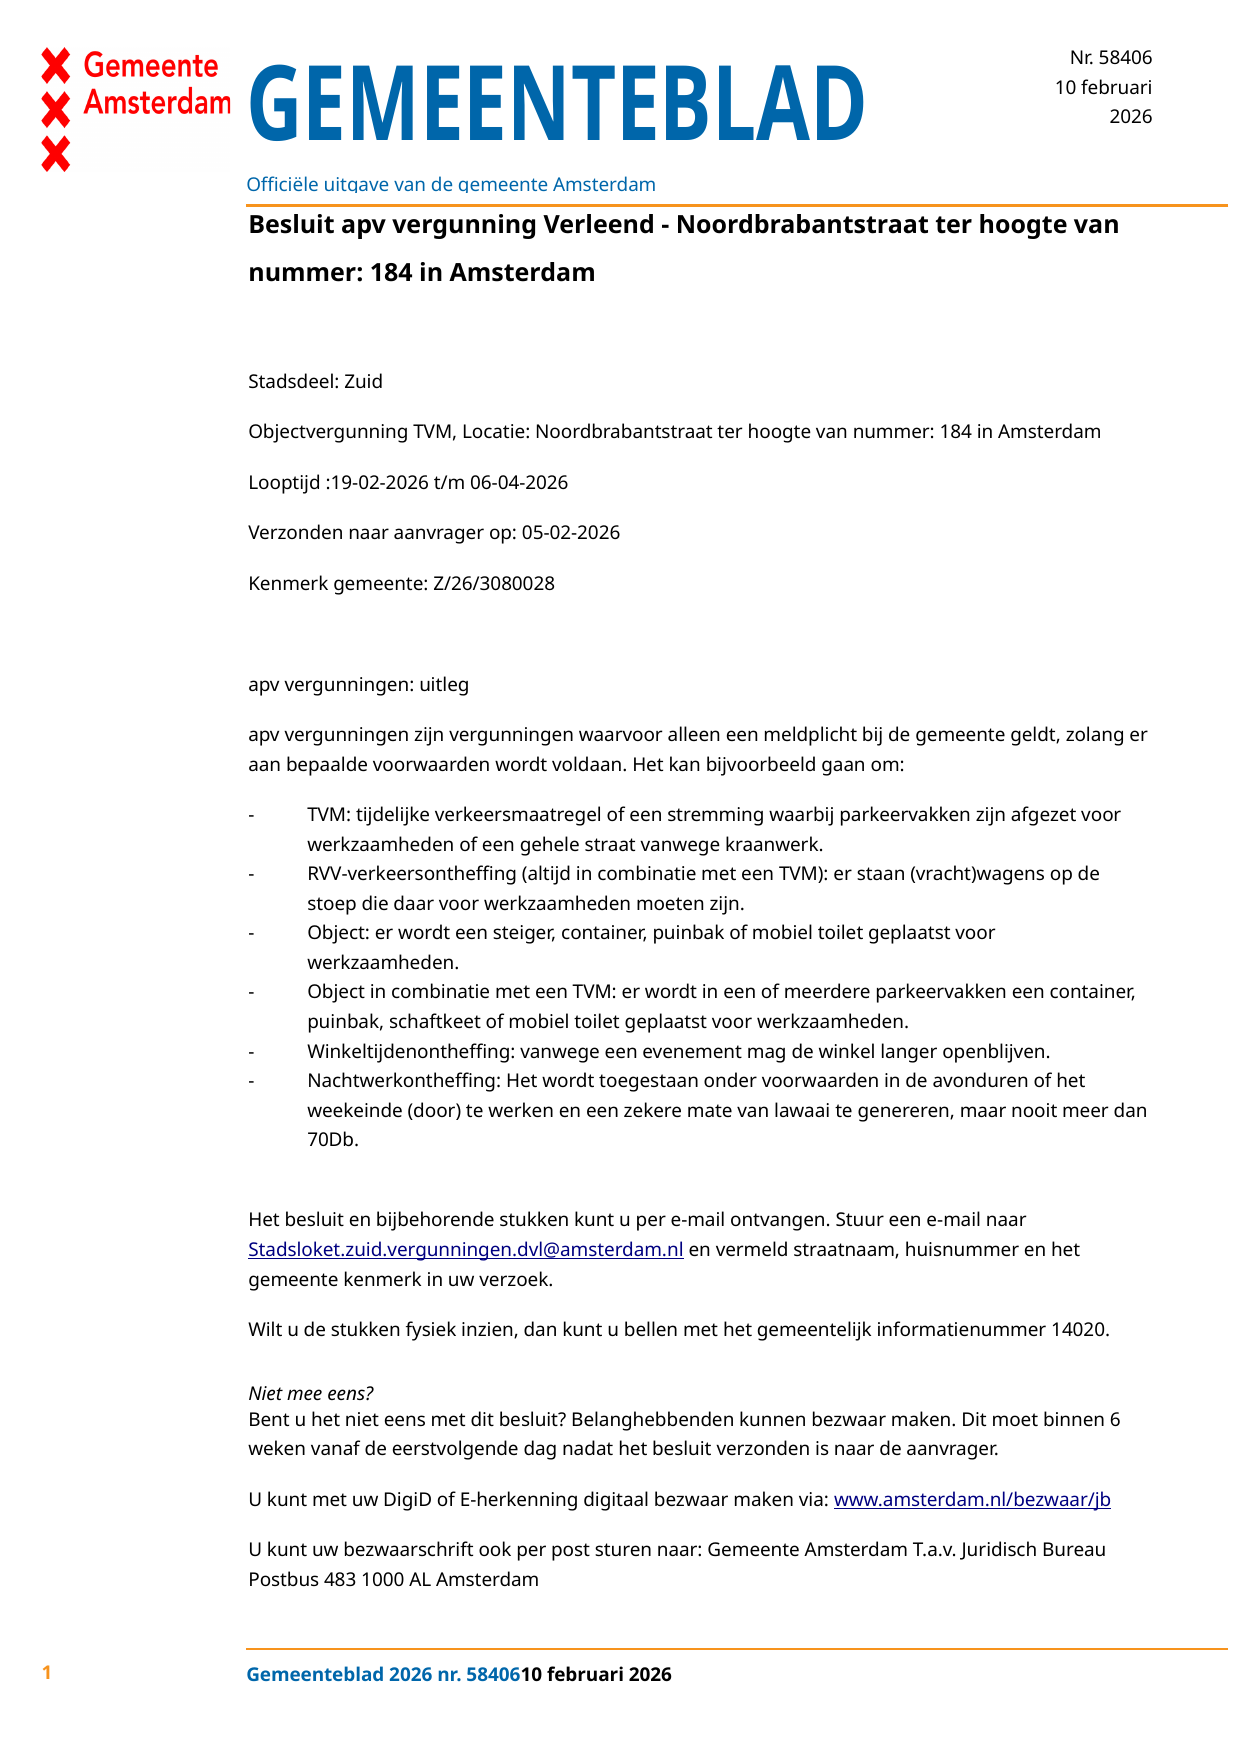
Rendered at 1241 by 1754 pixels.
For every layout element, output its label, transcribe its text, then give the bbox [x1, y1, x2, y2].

list Winkeltijdenontheffing: vanwege een evenement mag de winkel langer openblijven. [248, 1038, 1152, 1064]
text U kunt met uw DigiD of E-herkenning digitaal bezwaar maken via: www.amsterdam.nl/bezwaar/jb [248, 1486, 1152, 1512]
text Kenmerk gemeente: Z/26/3080028 [248, 570, 1152, 596]
text apv vergunningen: uitleg [248, 671, 1152, 697]
text Objectvergunning TVM, Locatie: Noordbrabantstraat ter hoogte van nummer: 184 in Amsterdam [248, 419, 1152, 444]
text Bent u het niet eens met dit besluit? Belanghebbenden kunnen bezwaar maken. Dit moet binnen 6 weken vanaf de eerstvolgende dag nadat het besluit verzonden is naar de aanvrager. [248, 1406, 1152, 1461]
text Wilt u de stukken fysiek inzien, dan kunt u bellen met het gemeentelijk informatienummer 14020. [248, 1316, 1152, 1342]
list Nachtwerkontheffing: Het wordt toegestaan onder voorwaarden in de avonduren of het weekeinde (door) te werken en een zekere mate van lawaai te genereren, maar nooit meer dan 70Db. [248, 1067, 1152, 1152]
text Looptijd :19-02-2026 t/m 06-04-2026 [248, 469, 1152, 495]
text apv vergunningen zijn vergunningen waarvoor alleen een meldplicht bij de gemeente geldt, zolang er aan bepaalde voorwaarden wordt voldaan. Het kan bijvoorbeeld gaan om: [248, 721, 1152, 777]
list TVM: tijdelijke verkeersmaatregel of een stremming waarbij parkeervakken zijn afgezet voor werkzaamheden of een gehele straat vanwege kraanwerk. [248, 801, 1152, 857]
text Het besluit en bijbehorende stukken kunt u per e-mail ontvangen. Stuur een e-mail naar Stadsloket.zuid.vergunningen.dvl@amsterdam.nl en vermeld straatnaam, huisnummer en het gemeente kenmerk in uw verzoek. [248, 1207, 1152, 1292]
text Besluit apv vergunning Verleend - Noordbrabantstraat ter hoogte van nummer: 184 in Amsterdam [248, 207, 1152, 288]
list Object in combinatie met een TVM: er wordt in een of meerdere parkeervakken een container, puinbak, schaftkeet of mobiel toilet geplaatst voor werkzaamheden. [248, 979, 1152, 1034]
list RVV-verkeersontheffing (altijd in combinatie met een TVM): er staan (vracht)wagens op de stoep die daar voor werkzaamheden moeten zijn. [248, 860, 1152, 916]
text Niet mee eens? [248, 1380, 1152, 1406]
text Verzonden naar aanvrager op: 05-02-2026 [248, 519, 1152, 545]
list Object: er wordt een steiger, container, puinbak of mobiel toilet geplaatst voor werkzaamheden. [248, 919, 1152, 975]
picture [41, 47, 231, 172]
text Stadsdeel: Zuid [248, 368, 1152, 394]
text U kunt uw bezwaarschrift ook per post sturen naar: Gemeente Amsterdam T.a.v. Juridisch Bureau Postbus 483 1000 AL Amsterdam [248, 1536, 1152, 1592]
